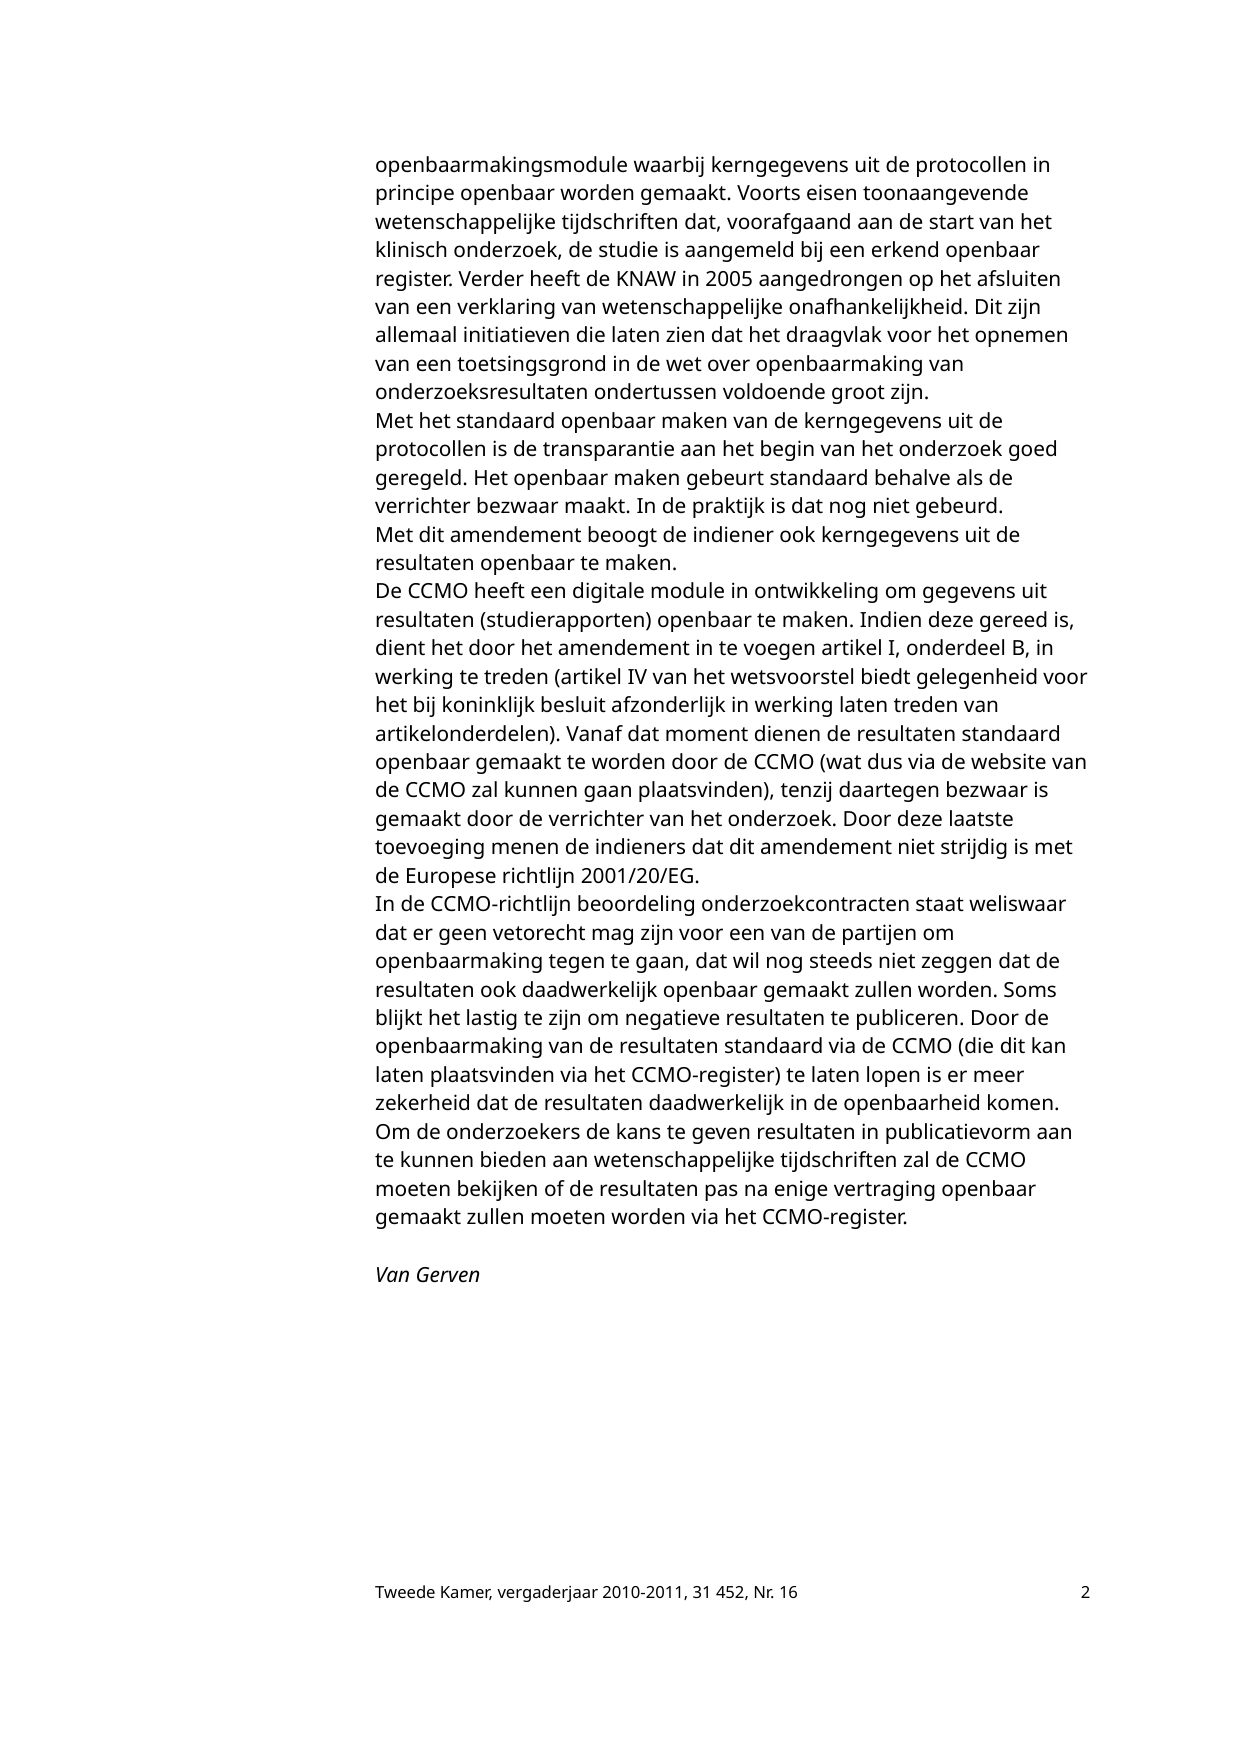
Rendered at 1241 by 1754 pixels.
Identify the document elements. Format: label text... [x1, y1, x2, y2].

text openbaarmakingsmodule waarbij kerngegevens uit de protocollen in principe openbaar worden gemaakt. Voorts eisen toonaangevende wetenschappelijke tijdschriften dat, voorafgaand aan de start van het klinisch onderzoek, de studie is aangemeld bij een erkend openbaar register. Verder heeft de KNAW in 2005 aangedrongen op het afsluiten van een verklaring van wetenschappelijke onafhankelijkheid. Dit zijn allemaal initiatieven die laten zien dat het draagvlak voor het opnemen van een toetsingsgrond in de wet over openbaarmaking van onderzoeksresultaten ondertussen voldoende groot zijn. [375, 150, 1090, 406]
text Met het standaard openbaar maken van de kerngegevens uit de protocollen is de transparantie aan het begin van het onderzoek goed geregeld. Het openbaar maken gebeurt standaard behalve als de verrichter bezwaar maakt. In de praktijk is dat nog niet gebeurd. [375, 406, 1090, 520]
text De CCMO heeft een digitale module in ontwikkeling om gegevens uit resultaten (studierapporten) openbaar te maken. Indien deze gereed is, dient het door het amendement in te voegen artikel I, onderdeel B, in werking te treden (artikel IV van het wetsvoorstel biedt gelegenheid voor het bij koninklijk besluit afzonderlijk in werking laten treden van artikelonderdelen). Vanaf dat moment dienen de resultaten standaard openbaar gemaakt te worden door de CCMO (wat dus via de website van de CCMO zal kunnen gaan plaatsvinden), tenzij daartegen bezwaar is gemaakt door de verrichter van het onderzoek. Door deze laatste toevoeging menen de indieners dat dit amendement niet strijdig is met de Europese richtlijn 2001/20/EG. [375, 577, 1090, 889]
text Om de onderzoekers de kans te geven resultaten in publicatievorm aan te kunnen bieden aan wetenschappelijke tijdschriften zal de CCMO moeten bekijken of de resultaten pas na enige vertraging openbaar gemaakt zullen moeten worden via het CCMO-register. [375, 1117, 1090, 1231]
text Met dit amendement beoogt de indiener ook kerngegevens uit de resultaten openbaar te maken. [375, 520, 1090, 577]
text Van Gerven [375, 1261, 1090, 1289]
text In de CCMO-richtlijn beoordeling onderzoekcontracten staat weliswaar dat er geen vetorecht mag zijn voor een van de partijen om openbaarmaking tegen te gaan, dat wil nog steeds niet zeggen dat de resultaten ook daadwerkelijk openbaar gemaakt zullen worden. Soms blijkt het lastig te zijn om negatieve resultaten te publiceren. Door de openbaarmaking van de resultaten standaard via de CCMO (die dit kan laten plaatsvinden via het CCMO-register) te laten lopen is er meer zekerheid dat de resultaten daadwerkelijk in de openbaarheid komen. [375, 889, 1090, 1117]
